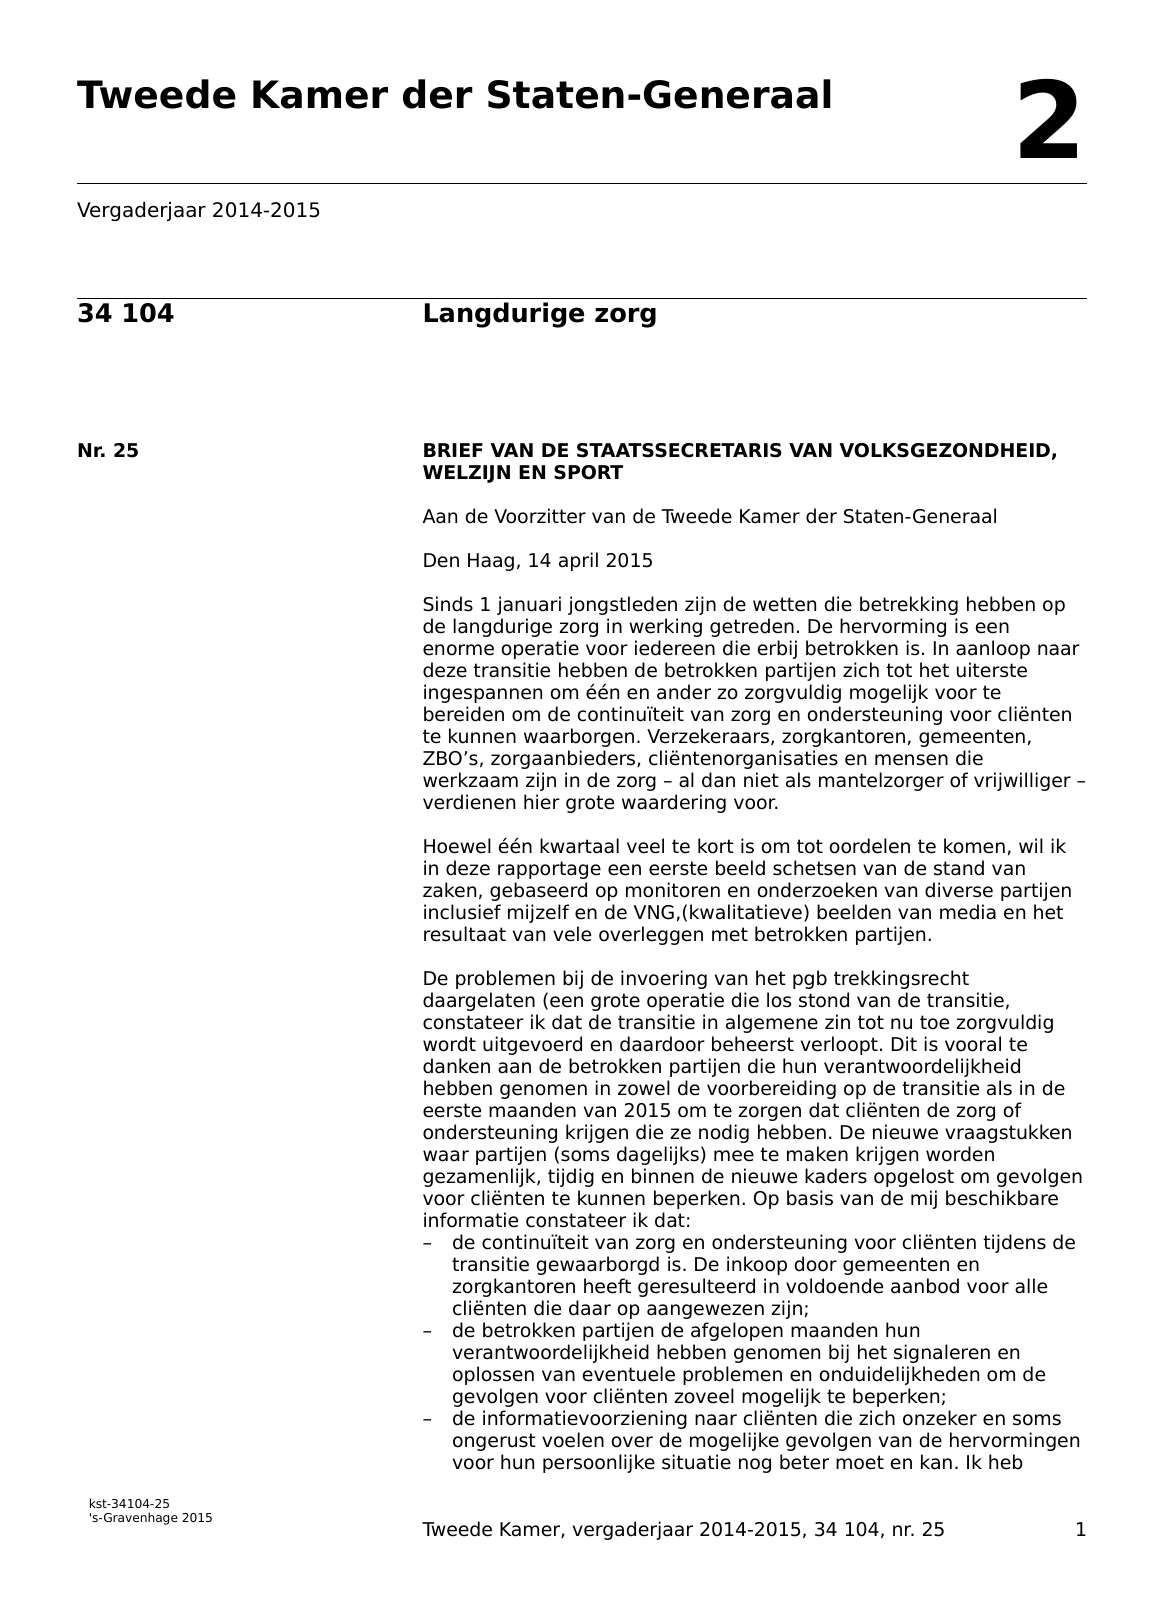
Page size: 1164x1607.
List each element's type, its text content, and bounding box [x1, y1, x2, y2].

text De problemen bij de invoering van het pgb trekkingsrecht daargelaten (een grote operatie die los stond van de transitie, constateer ik dat de transitie in algemene zin tot nu toe zorgvuldig wordt uitgevoerd en daardoor beheerst verloopt. Dit is vooral te danken aan de betrokken partijen die hun verantwoordelijkheid hebben genomen in zowel de voorbereiding op de transitie als in de eerste maanden van 2015 om te zorgen dat cliënten de zorg of ondersteuning krijgen die ze nodig hebben. De nieuwe vraagstukken waar partijen (soms dagelijks) mee te maken krijgen worden gezamenlijk, tijdig en binnen de nieuwe kaders opgelost om gevolgen voor cliënten te kunnen beperken. Op basis van de mij beschikbare informatie constateer ik dat: [422, 968, 1087, 1232]
text – de informatievoorziening naar cliënten die zich onzeker en soms ongerust voelen over de mogelijke gevolgen van de hervormingen voor hun persoonlijke situatie nog beter moet en kan. Ik heb [422, 1408, 1087, 1474]
table_header 2 [886, 59, 1087, 183]
table_header Tweede Kamer der Staten-Generaal [77, 59, 886, 183]
text Aan de Voorzitter van de Tweede Kamer der Staten-Generaal [422, 506, 1087, 528]
subtitle 34 104 Langdurige zorg [77, 299, 1087, 329]
text – de continuïteit van zorg en ondersteuning voor cliënten tijdens de transitie gewaarborgd is. De inkoop door gemeenten en zorgkantoren heeft geresulteerd in voldoende aanbod voor alle cliënten die daar op aangewezen zijn; [422, 1232, 1087, 1320]
text Sinds 1 januari jongstleden zijn de wetten die betrekking hebben op de langdurige zorg in werking getreden. De hervorming is een enorme operatie voor iedereen die erbij betrokken is. In aanloop naar deze transitie hebben de betrokken partijen zich tot het uiterste ingespannen om één en ander zo zorgvuldig mogelijk voor te bereiden om de continuïteit van zorg en ondersteuning voor cliënten te kunnen waarborgen. Verzekeraars, zorgkantoren, gemeenten, ZBO’s, zorgaanbieders, cliëntenorganisaties en mensen die werkzaam zijn in de zorg – al dan niet als mantelzorger of vrijwilliger – verdienen hier grote waardering voor. [422, 594, 1087, 814]
text 's-Gravenhage 2015 [88, 1511, 323, 1525]
text kst-34104-25 [88, 1497, 323, 1511]
text – de betrokken partijen de afgelopen maanden hun verantwoordelijkheid hebben genomen bij het signaleren en oplossen van eventuele problemen en onduidelijkheden om de gevolgen voor cliënten zoveel mogelijk te beperken; [422, 1320, 1087, 1408]
table_cell Vergaderjaar 2014-2015 [77, 184, 1087, 298]
text Den Haag, 14 april 2015 [422, 550, 1087, 572]
text Hoewel één kwartaal veel te kort is om tot oordelen te komen, wil ik in deze rapportage een eerste beeld schetsen van de stand van zaken, gebaseerd op monitoren en onderzoeken van diverse partijen inclusief mijzelf en de VNG,(kwalitatieve) beelden van media en het resultaat van vele overleggen met betrokken partijen. [422, 836, 1087, 946]
subtitle Nr. 25 BRIEF VAN DE STAATSSECRETARIS VAN VOLKSGEZONDHEID, WELZIJN EN SPORT [77, 440, 1087, 484]
